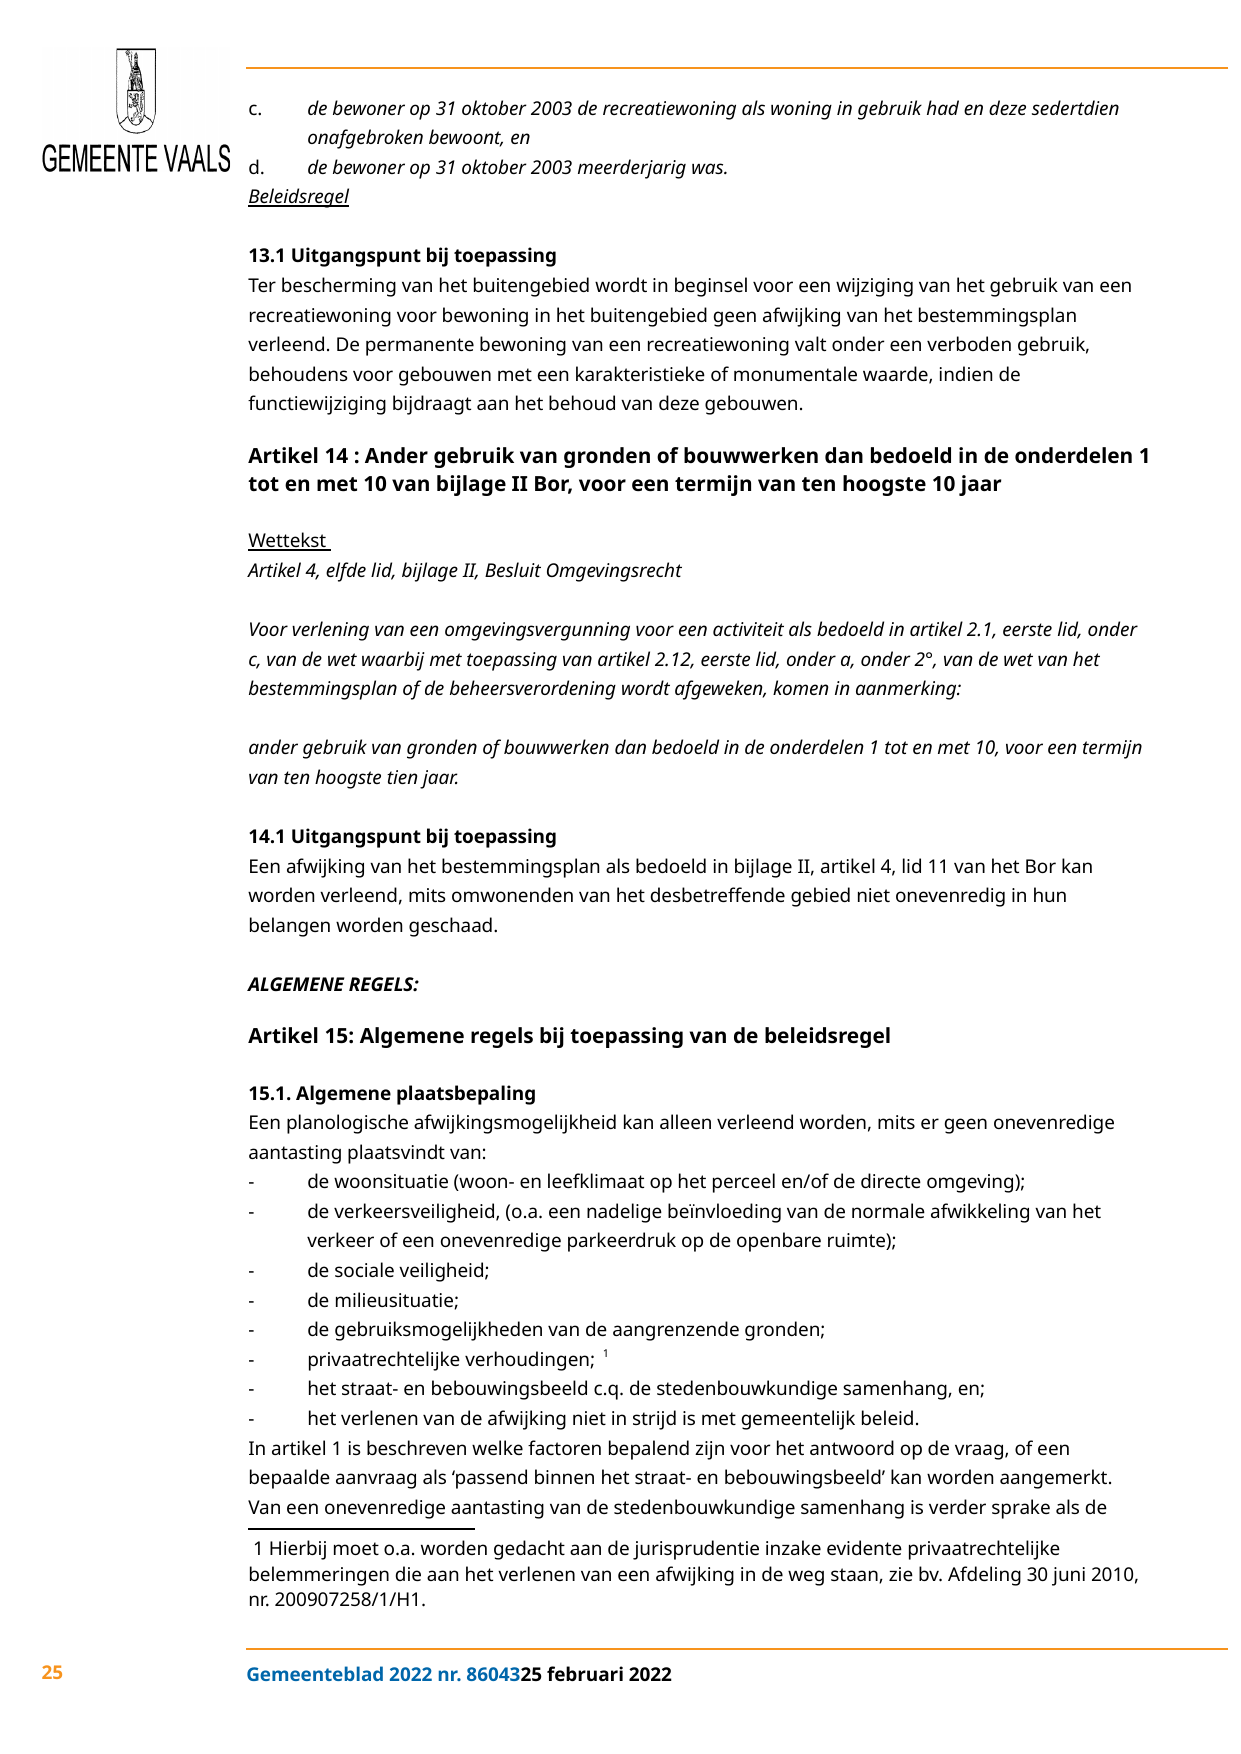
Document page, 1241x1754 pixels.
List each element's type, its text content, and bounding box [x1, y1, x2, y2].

list de sociale veiligheid; [248, 1257, 1152, 1283]
text In artikel 1 is beschreven welke factoren bepalend zijn voor het antwoord op de vraag, of een bepaalde aanvraag als ‘passend binnen het straat- en bebouwingsbeeld’ kan worden aangemerkt. [248, 1435, 1152, 1490]
text Ter bescherming van het buitengebied wordt in beginsel voor een wijziging van het gebruik van een recreatiewoning voor bewoning in het buitengebied geen afwijking van het bestemmingsplan verleend. De permanente bewoning van een recreatiewoning valt onder een verboden gebruik, behoudens voor gebouwen met een karakteristieke of monumentale waarde, indien de functiewijziging bijdraagt aan het behoud van deze gebouwen. [248, 272, 1152, 416]
list het straat- en bebouwingsbeeld c.q. de stedenbouwkundige samenhang, en; [248, 1376, 1152, 1401]
text Artikel 15: Algemene regels bij toepassing van de beleidsregel [248, 1022, 1152, 1050]
list de gebruiksmogelijkheden van de aangrenzende gronden; [248, 1316, 1152, 1342]
text 13.1 Uitgangspunt bij toepassing [248, 243, 1152, 268]
text Beleidsregel [248, 183, 1152, 209]
text Van een onevenredige aantasting van de stedenbouwkundige samenhang is verder sprake als de [248, 1494, 1152, 1519]
text 14.1 Uitgangspunt bij toepassing [248, 823, 1152, 849]
text Voor verlening van een omgevingsvergunning voor een activiteit als bedoeld in artikel 2.1, eerste lid, onder c, van de wet waarbij met toepassing van artikel 2.12, eerste lid, onder a, onder 2°, van de wet van het bestemmingsplan of de beheersverordening wordt afgeweken, komen in aanmerking: [248, 616, 1152, 701]
list de woonsituatie (woon- en leefklimaat op het perceel en/of de directe omgeving); [248, 1168, 1152, 1194]
text Wettekst [248, 527, 1152, 553]
picture [41, 47, 231, 172]
text Artikel 14 : Ander gebruik van gronden of bouwwerken dan bedoeld in de onderdelen 1 tot en met 10 van bijlage II Bor, voor een termijn van ten hoogste 10 jaar [248, 441, 1152, 498]
text Een planologische afwijkingsmogelijkheid kan alleen verleend worden, mits er geen onevenredige aantasting plaatsvindt van: [248, 1109, 1152, 1164]
list de bewoner op 31 oktober 2003 de recreatiewoning als woning in gebruik had en deze sedertdien onafgebroken bewoont, en [248, 95, 1152, 150]
text 15.1. Algemene plaatsbepaling [248, 1080, 1152, 1105]
list privaatrechtelijke verhoudingen; [248, 1346, 1152, 1372]
list de milieusituatie; [248, 1287, 1152, 1312]
list Hierbij moet o.a. worden gedacht aan de jurisprudentie inzake evidente privaatrechtelijke belemmeringen die aan het verlenen van een afwijking in de weg staan, zie bv. Afdeling 30 juni 2010, nr. 200907258/1/H1. [248, 1535, 1152, 1612]
text Artikel 4, elfde lid, bijlage II, Besluit Omgevingsrecht [248, 557, 1152, 583]
list de verkeersveiligheid, (o.a. een nadelige beïnvloeding van de normale afwikkeling van het verkeer of een onevenredige parkeerdruk op de openbare ruimte); [248, 1198, 1152, 1253]
text ALGEMENE REGELS: [248, 971, 1152, 997]
list het verlenen van de afwijking niet in strijd is met gemeentelijk beleid. [248, 1405, 1152, 1431]
list de bewoner op 31 oktober 2003 meerderjarig was. [248, 154, 1152, 180]
text Een afwijking van het bestemmingsplan als bedoeld in bijlage II, artikel 4, lid 11 van het Bor kan worden verleend, mits omwonenden van het desbetreffende gebied niet onevenredig in hun belangen worden geschaad. [248, 853, 1152, 938]
text ander gebruik van gronden of bouwwerken dan bedoeld in de onderdelen 1 tot en met 10, voor een termijn van ten hoogste tien jaar. [248, 734, 1152, 790]
